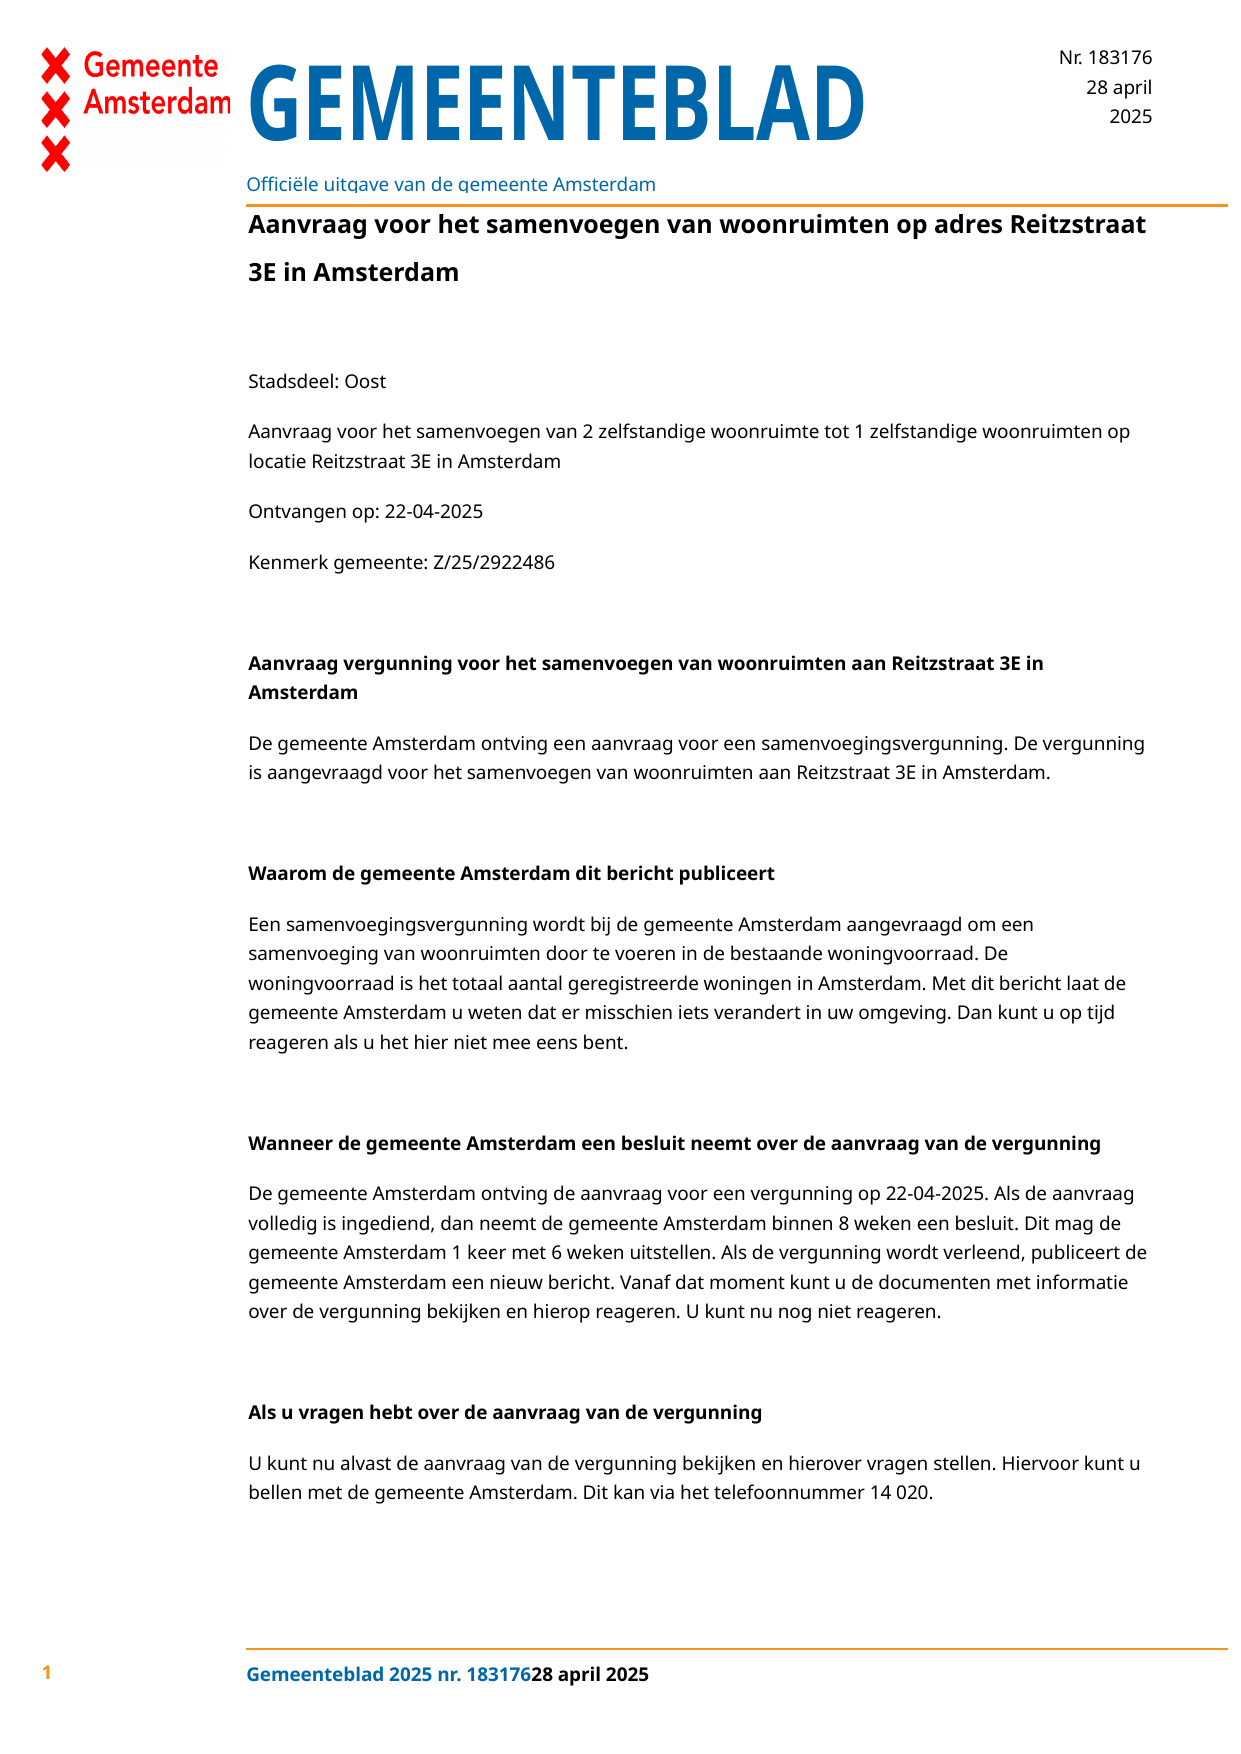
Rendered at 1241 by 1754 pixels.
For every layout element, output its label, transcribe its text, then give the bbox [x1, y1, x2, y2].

text Aanvraag vergunning voor het samenvoegen van woonruimten aan Reitzstraat 3E in Amsterdam [248, 650, 1152, 705]
text De gemeente Amsterdam ontving een aanvraag voor een samenvoegingsvergunning. De vergunning is aangevraagd voor het samenvoegen van woonruimten aan Reitzstraat 3E in Amsterdam. [248, 730, 1152, 785]
text Een samenvoegingsvergunning wordt bij de gemeente Amsterdam aangevraagd om een samenvoeging van woonruimten door te voeren in de bestaande woningvoorraad. De woningvoorraad is het totaal aantal geregistreerde woningen in Amsterdam. Met dit bericht laat de gemeente Amsterdam u weten dat er misschien iets verandert in uw omgeving. Dan kunt u op tijd reageren als u het hier niet mee eens bent. [248, 911, 1152, 1055]
text Stadsdeel: Oost [248, 368, 1152, 394]
text Kenmerk gemeente: Z/25/2922486 [248, 549, 1152, 575]
picture [41, 47, 231, 172]
text De gemeente Amsterdam ontving de aanvraag voor een vergunning op 22-04-2025. Als de aanvraag volledig is ingediend, dan neemt de gemeente Amsterdam binnen 8 weken een besluit. Dit mag de gemeente Amsterdam 1 keer met 6 weken uitstellen. Als de vergunning wordt verleend, publiceert de gemeente Amsterdam een nieuw bericht. Vanaf dat moment kunt u de documenten met informatie over de vergunning bekijken en hierop reageren. U kunt nu nog niet reageren. [248, 1180, 1152, 1324]
text Ontvangen op: 22-04-2025 [248, 499, 1152, 524]
text Waarom de gemeente Amsterdam dit bericht publiceert [248, 860, 1152, 886]
text U kunt nu alvast de aanvraag van de vergunning bekijken en hierover vragen stellen. Hiervoor kunt u bellen met de gemeente Amsterdam. Dit kan via het telefoonnummer 14 020. [248, 1450, 1152, 1505]
text Als u vragen hebt over de aanvraag van de vergunning [248, 1399, 1152, 1425]
text Aanvraag voor het samenvoegen van woonruimten op adres Reitzstraat 3E in Amsterdam [248, 207, 1152, 288]
text Aanvraag voor het samenvoegen van 2 zelfstandige woonruimte tot 1 zelfstandige woonruimten op locatie Reitzstraat 3E in Amsterdam [248, 419, 1152, 474]
text Wanneer de gemeente Amsterdam een besluit neemt over de aanvraag van de vergunning [248, 1130, 1152, 1156]
